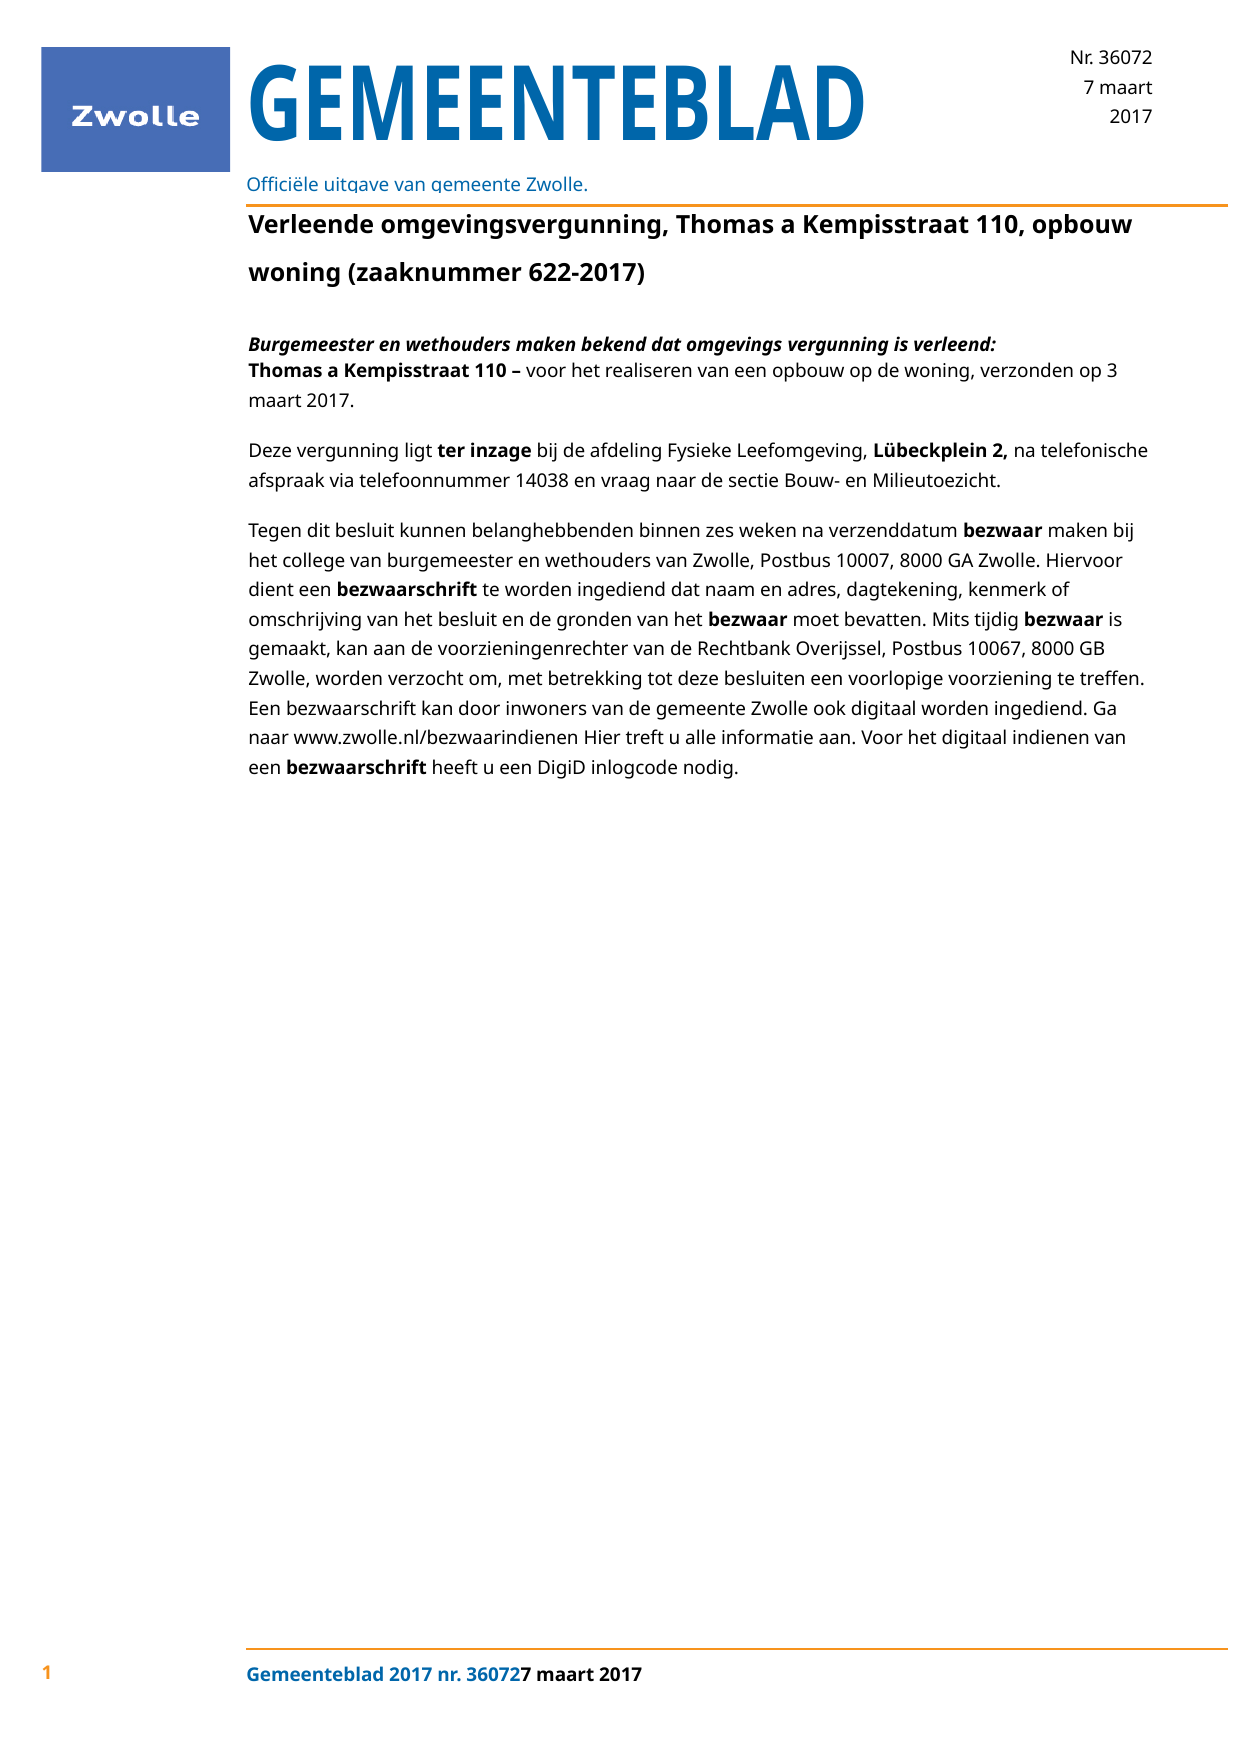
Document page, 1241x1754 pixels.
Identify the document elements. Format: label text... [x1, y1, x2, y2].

text Thomas a Kempisstraat 110 – voor het realiseren van een opbouw op de woning, verzonden op 3 maart 2017. [248, 357, 1152, 412]
text Burgemeester en wethouders maken bekend dat omgevings vergunning is verleend: [248, 331, 1152, 357]
picture [41, 47, 231, 172]
text Deze vergunning ligt ter inzage bij de afdeling Fysieke Leefomgeving, Lübeckplein 2, na telefonische afspraak via telefoonnummer 14038 en vraag naar de sectie Bouw- en Milieutoezicht. [248, 437, 1152, 492]
text Tegen dit besluit kunnen belanghebbenden binnen zes weken na verzenddatum bezwaar maken bij het college van burgemeester en wethouders van Zwolle, Postbus 10007, 8000 GA Zwolle. Hiervoor dient een bezwaarschrift te worden ingediend dat naam en adres, dagtekening, kenmerk of omschrijving van het besluit en de gronden van het bezwaar moet bevatten. Mits tijdig bezwaar is gemaakt, kan aan de voorzieningenrechter van de Rechtbank Overijssel, Postbus 10067, 8000 GB Zwolle, worden verzocht om, met betrekking tot deze besluiten een voorlopige voorziening te treffen. Een bezwaarschrift kan door inwoners van de gemeente Zwolle ook digitaal worden ingediend. Ga naar www.zwolle.nl/bezwaarindienen Hier treft u alle informatie aan. Voor het digitaal indienen van een bezwaarschrift heeft u een DigiD inlogcode nodig. [248, 517, 1152, 779]
text Verleende omgevingsvergunning, Thomas a Kempisstraat 110, opbouw woning (zaaknummer 622-2017) [248, 207, 1152, 288]
